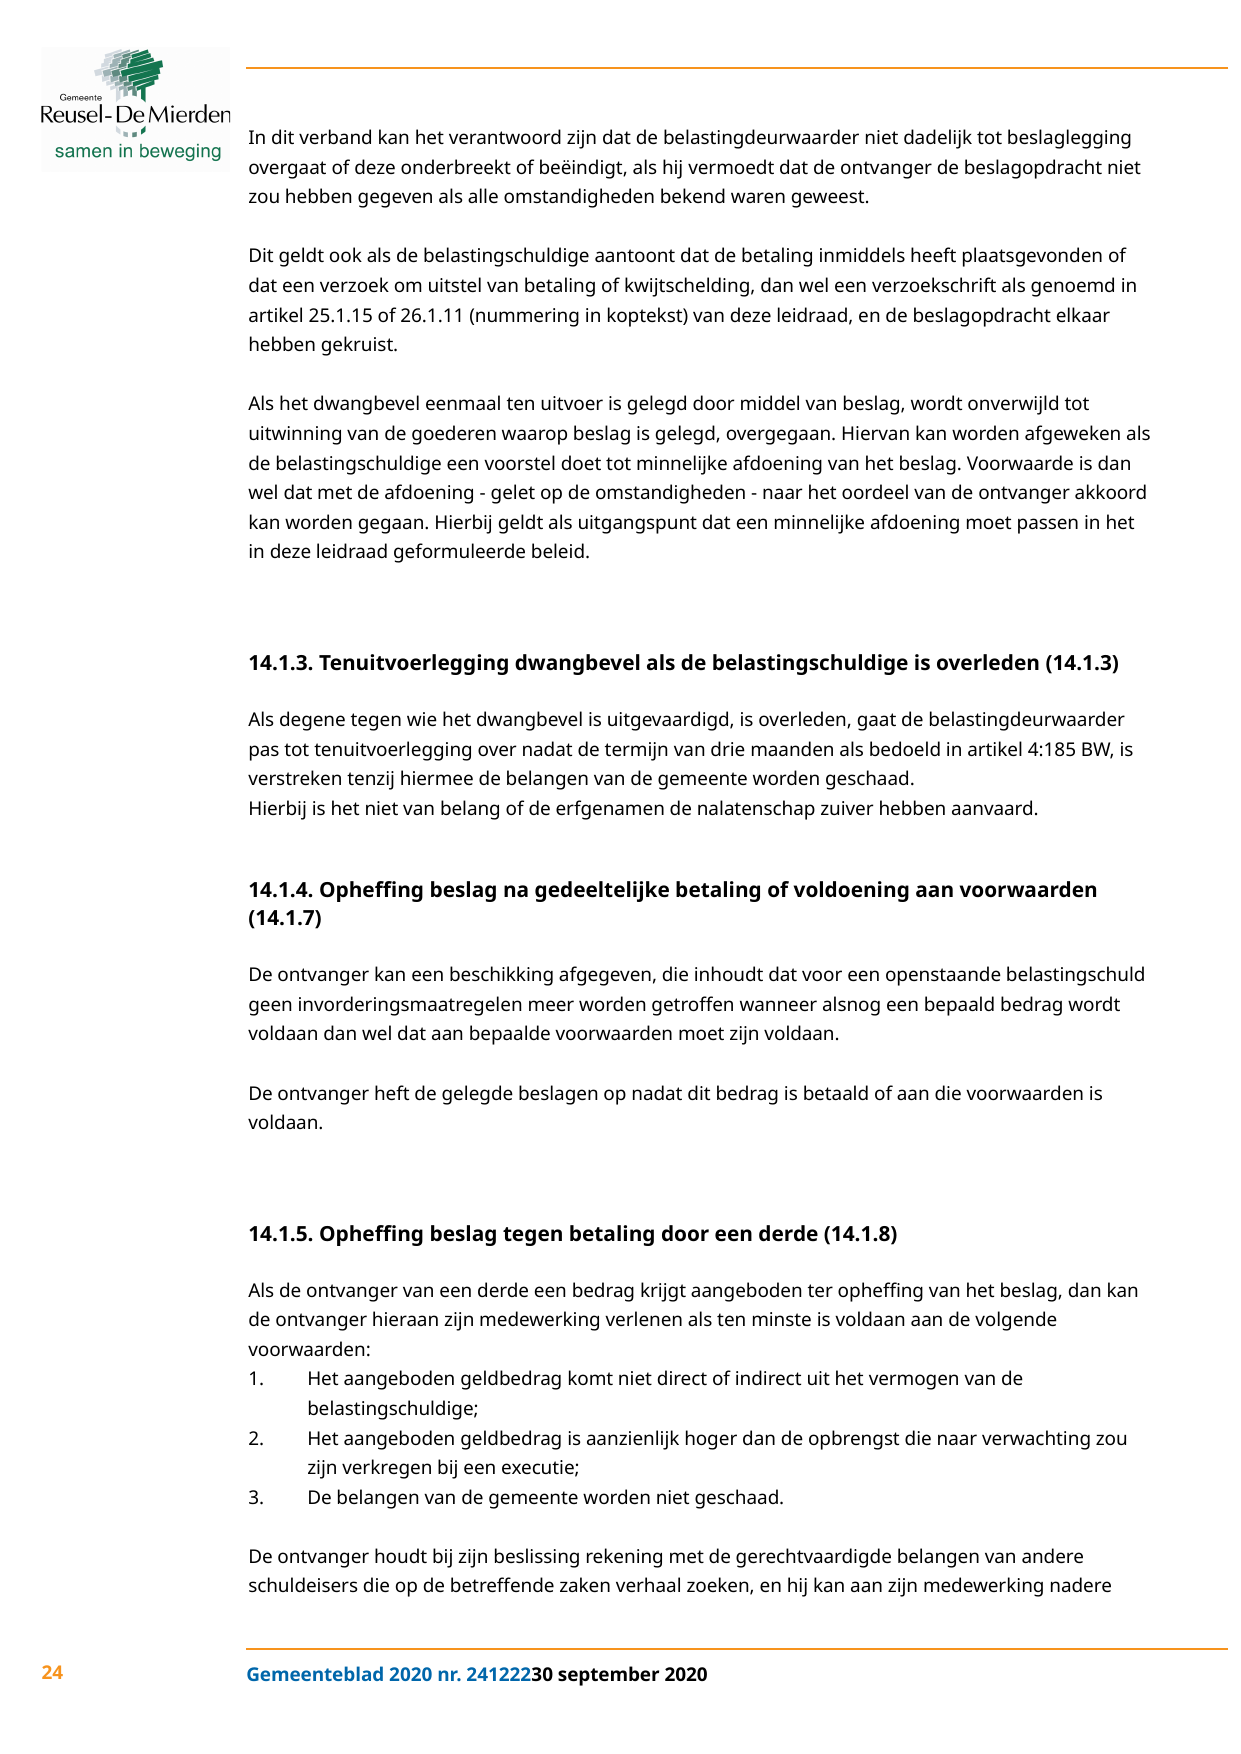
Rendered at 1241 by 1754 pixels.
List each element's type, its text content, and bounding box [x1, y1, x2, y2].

list Het aangeboden geldbedrag is aanzienlijk hoger dan de opbrengst die naar verwachting zou zijn verkregen bij een executie; [248, 1425, 1152, 1480]
text Hierbij is het niet van belang of de erfgenamen de nalatenschap zuiver hebben aanvaard. [248, 795, 1152, 821]
text De ontvanger houdt bij zijn beslissing rekening met de gerechtvaardigde belangen van andere schuldeisers die op de betreffende zaken verhaal zoeken, en hij kan aan zijn medewerking nadere [248, 1543, 1152, 1598]
text Als degene tegen wie het dwangbevel is uitgevaardigd, is overleden, gaat de belastingdeurwaarder pas tot tenuitvoerlegging over nadat de termijn van drie maanden als bedoeld in artikel 4:185 BW, is verstreken tenzij hiermee de belangen van de gemeente worden geschaad. [248, 706, 1152, 791]
text 14.1.4. Opheffing beslag na gedeeltelijke betaling of voldoening aan voorwaarden (14.1.7) [248, 875, 1152, 932]
text Als het dwangbevel eenmaal ten uitvoer is gelegd door middel van beslag, wordt onverwijld tot uitwinning van de goederen waarop beslag is gelegd, overgegaan. Hiervan kan worden afgeweken als de belastingschuldige een voorstel doet tot minnelijke afdoening van het beslag. Voorwaarde is dan wel dat met de afdoening - gelet op de omstandigheden - naar het oordeel van de ontvanger akkoord kan worden gegaan. Hierbij geldt als uitgangspunt dat een minnelijke afdoening moet passen in het in deze leidraad geformuleerde beleid. [248, 391, 1152, 564]
text 14.1.3. Tenuitvoerlegging dwangbevel als de belastingschuldige is overleden (14.1.3) [248, 648, 1152, 677]
text De ontvanger kan een beschikking afgegeven, die inhoudt dat voor een openstaande belastingschuld geen invorderingsmaatregelen meer worden getroffen wanneer alsnog een bepaald bedrag wordt voldaan dan wel dat aan bepaalde voorwaarden moet zijn voldaan. [248, 961, 1152, 1046]
picture [41, 47, 231, 172]
list Het aangeboden geldbedrag komt niet direct of indirect uit het vermogen van de belastingschuldige; [248, 1366, 1152, 1421]
list De belangen van de gemeente worden niet geschaad. [248, 1484, 1152, 1510]
text In dit verband kan het verantwoord zijn dat de belastingdeurwaarder niet dadelijk tot beslaglegging overgaat of deze onderbreekt of beëindigt, als hij vermoedt dat de ontvanger de beslagopdracht niet zou hebben gegeven als alle omstandigheden bekend waren geweest. [248, 124, 1152, 209]
text De ontvanger heft de gelegde beslagen op nadat dit bedrag is betaald of aan die voorwaarden is voldaan. [248, 1080, 1152, 1135]
text Als de ontvanger van een derde een bedrag krijgt aangeboden ter opheffing van het beslag, dan kan de ontvanger hieraan zijn medewerking verlenen als ten minste is voldaan aan de volgende voorwaarden: [248, 1277, 1152, 1362]
text Dit geldt ook als de belastingschuldige aantoont dat de betaling inmiddels heeft plaatsgevonden of dat een verzoek om uitstel van betaling of kwijtschelding, dan wel een verzoekschrift als genoemd in artikel 25.1.15 of 26.1.11 (nummering in koptekst) van deze leidraad, en de beslagopdracht elkaar hebben gekruist. [248, 243, 1152, 357]
text 14.1.5. Opheffing beslag tegen betaling door een derde (14.1.8) [248, 1219, 1152, 1247]
